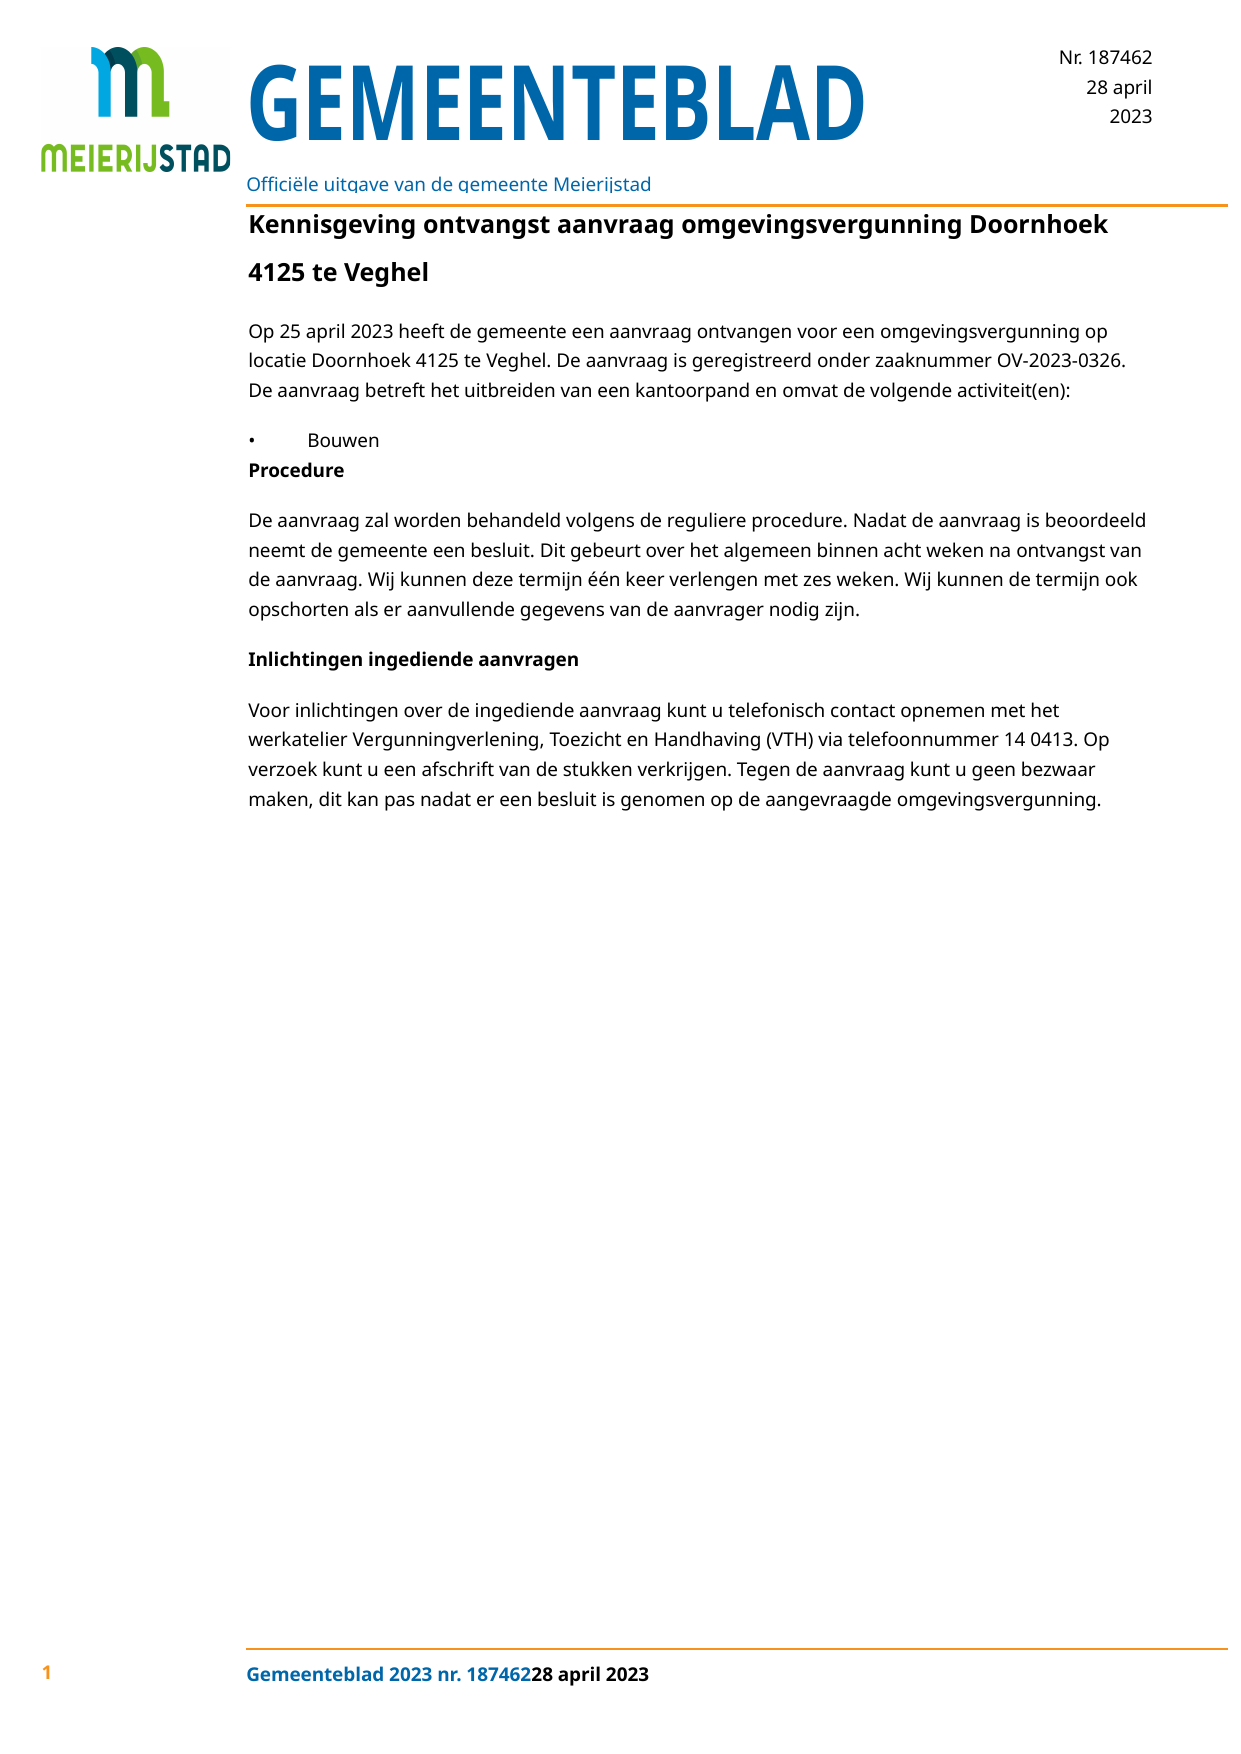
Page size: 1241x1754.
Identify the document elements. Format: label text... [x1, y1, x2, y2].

text Procedure [248, 457, 1152, 483]
text Inlichtingen ingediende aanvragen [248, 647, 1152, 672]
text Kennisgeving ontvangst aanvraag omgevingsvergunning Doornhoek 4125 te Veghel [248, 207, 1152, 288]
text Op 25 april 2023 heeft de gemeente een aanvraag ontvangen voor een omgevingsvergunning op locatie Doornhoek 4125 te Veghel. De aanvraag is geregistreerd onder zaaknummer OV-2023-0326. De aanvraag betreft het uitbreiden van een kantoorpand en omvat de volgende activiteit(en): [248, 318, 1152, 403]
list Bouwen [248, 427, 1152, 453]
text Voor inlichtingen over de ingediende aanvraag kunt u telefonisch contact opnemen met het werkatelier Vergunningverlening, Toezicht en Handhaving (VTH) via telefoonnummer 14 0413. Op verzoek kunt u een afschrift van de stukken verkrijgen. Tegen de aanvraag kunt u geen bezwaar maken, dit kan pas nadat er een besluit is genomen op de aangevraagde omgevingsvergunning. [248, 697, 1152, 812]
picture [41, 47, 231, 172]
text De aanvraag zal worden behandeld volgens de reguliere procedure. Nadat de aanvraag is beoordeeld neemt de gemeente een besluit. Dit gebeurt over het algemeen binnen acht weken na ontvangst van de aanvraag. Wij kunnen deze termijn één keer verlengen met zes weken. Wij kunnen de termijn ook opschorten als er aanvullende gegevens van de aanvrager nodig zijn. [248, 507, 1152, 622]
